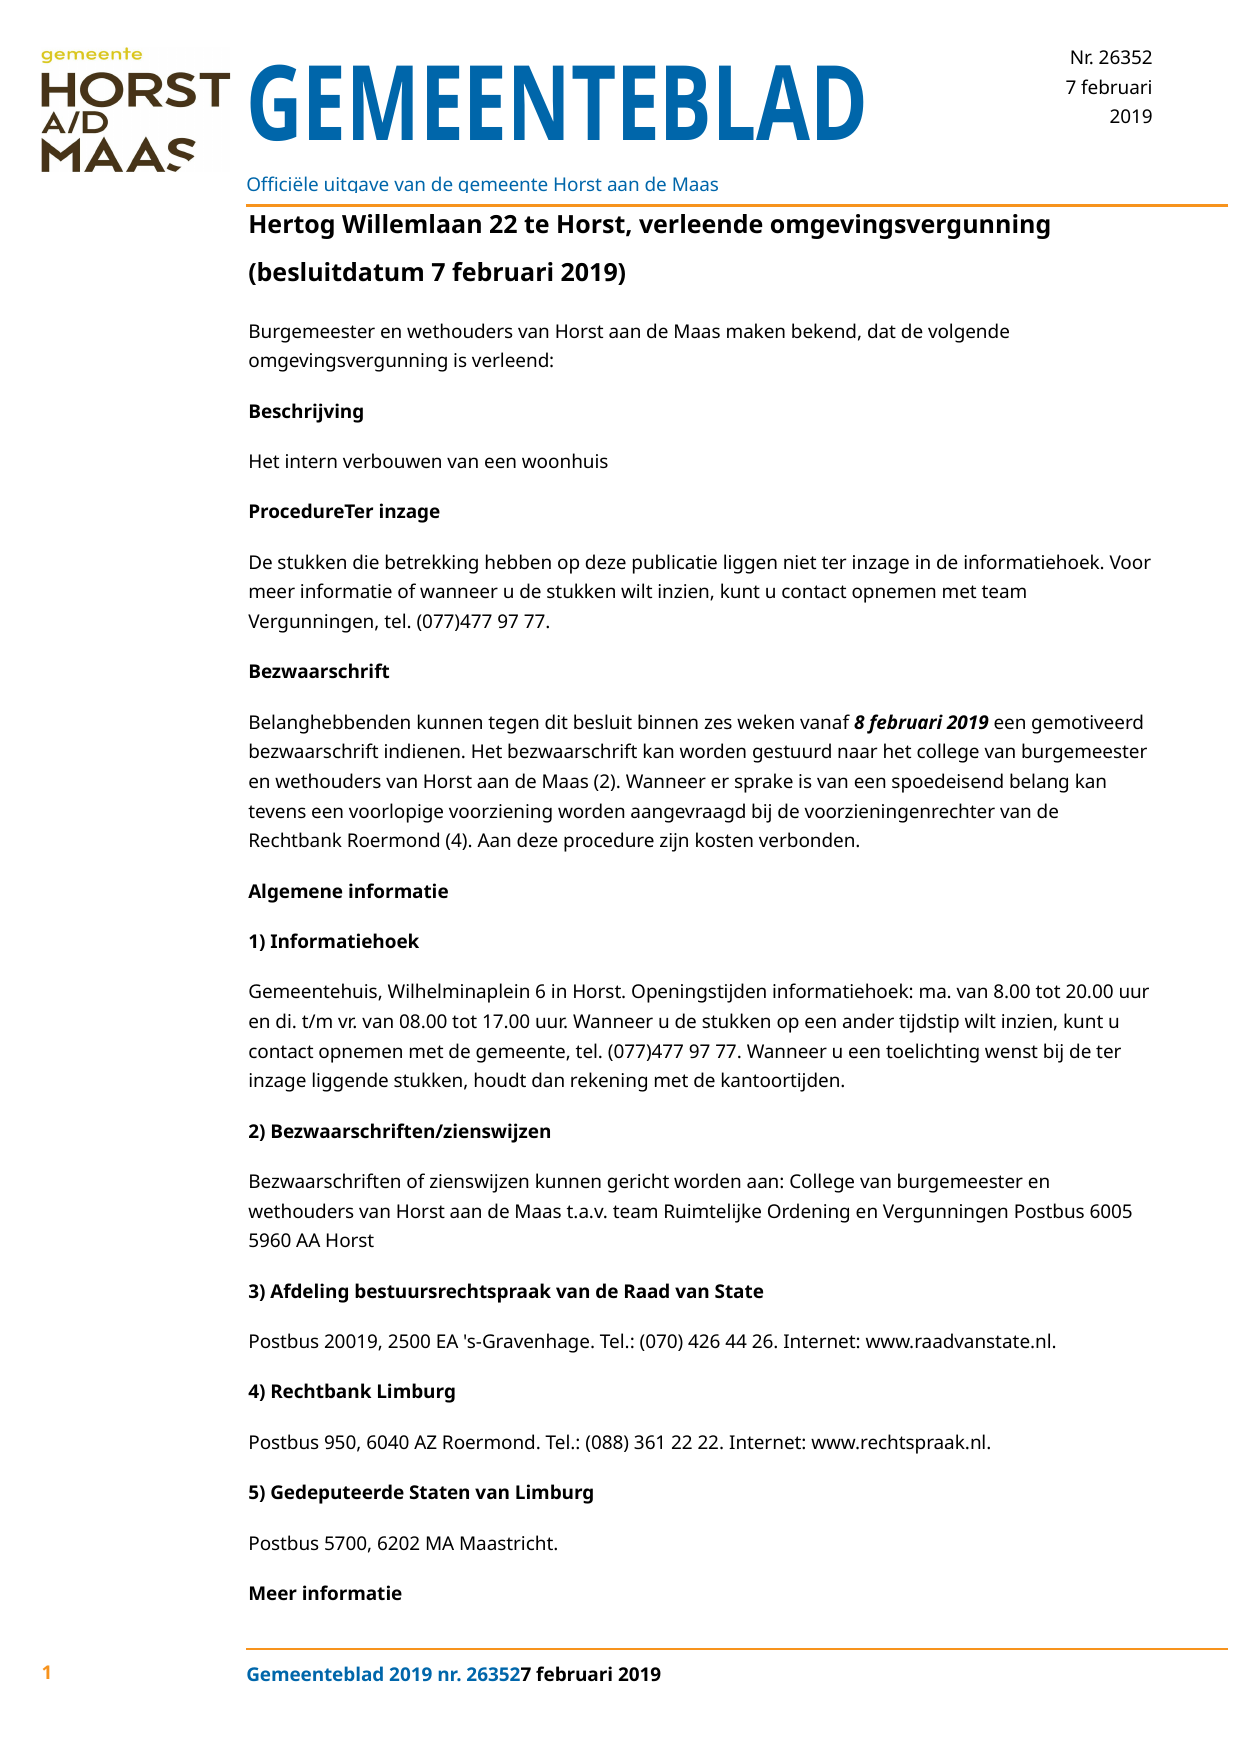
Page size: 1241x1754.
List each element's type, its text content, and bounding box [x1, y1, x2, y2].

text Belanghebbenden kunnen tegen dit besluit binnen zes weken vanaf 8 februari 2019 een gemotiveerd bezwaarschrift indienen. Het bezwaarschrift kan worden gestuurd naar het college van burgemeester en wethouders van Horst aan de Maas (2). Wanneer er sprake is van een spoedeisend belang kan tevens een voorlopige voorziening worden aangevraagd bij de voorzieningenrechter van de Rechtbank Roermond (4). Aan deze procedure zijn kosten verbonden. [248, 709, 1152, 853]
text Gemeentehuis, Wilhelminaplein 6 in Horst. Openingstijden informatiehoek: ma. van 8.00 tot 20.00 uur en di. t/m vr. van 08.00 tot 17.00 uur. Wanneer u de stukken op een ander tijdstip wilt inzien, kunt u contact opnemen met de gemeente, tel. (077)477 97 77. Wanneer u een toelichting wenst bij de ter inzage liggende stukken, houdt dan rekening met de kantoortijden. [248, 979, 1152, 1093]
text 5) Gedeputeerde Staten van Limburg [248, 1479, 1152, 1505]
text 2) Bezwaarschriften/zienswijzen [248, 1118, 1152, 1144]
text Hertog Willemlaan 22 te Horst, verleende omgevingsvergunning (besluitdatum 7 februari 2019) [248, 207, 1152, 288]
picture [41, 47, 231, 172]
text Bezwaarschrift [248, 659, 1152, 684]
text Meer informatie [248, 1580, 1152, 1606]
text 3) Afdeling bestuursrechtspraak van de Raad van State [248, 1278, 1152, 1304]
text De stukken die betrekking hebben op deze publicatie liggen niet ter inzage in de informatiehoek. Voor meer informatie of wanneer u de stukken wilt inzien, kunt u contact opnemen met team Vergunningen, tel. (077)477 97 77. [248, 549, 1152, 634]
text 1) Informatiehoek [248, 928, 1152, 954]
text Burgemeester en wethouders van Horst aan de Maas maken bekend, dat de volgende omgevingsvergunning is verleend: [248, 318, 1152, 373]
text 4) Rechtbank Limburg [248, 1379, 1152, 1404]
text Bezwaarschriften of zienswijzen kunnen gericht worden aan: College van burgemeester en wethouders van Horst aan de Maas t.a.v. team Ruimtelijke Ordening en Vergunningen Postbus 6005 5960 AA Horst [248, 1168, 1152, 1253]
text Algemene informatie [248, 878, 1152, 904]
text Beschrijving [248, 398, 1152, 424]
text ProcedureTer inzage [248, 499, 1152, 524]
text Het intern verbouwen van een woonhuis [248, 448, 1152, 474]
text Postbus 20019, 2500 EA 's-Gravenhage. Tel.: (070) 426 44 26. Internet: www.raadvanstate.nl. [248, 1328, 1152, 1354]
text Postbus 950, 6040 AZ Roermond. Tel.: (088) 361 22 22. Internet: www.rechtspraak.nl. [248, 1429, 1152, 1455]
text Postbus 5700, 6202 MA Maastricht. [248, 1530, 1152, 1556]
